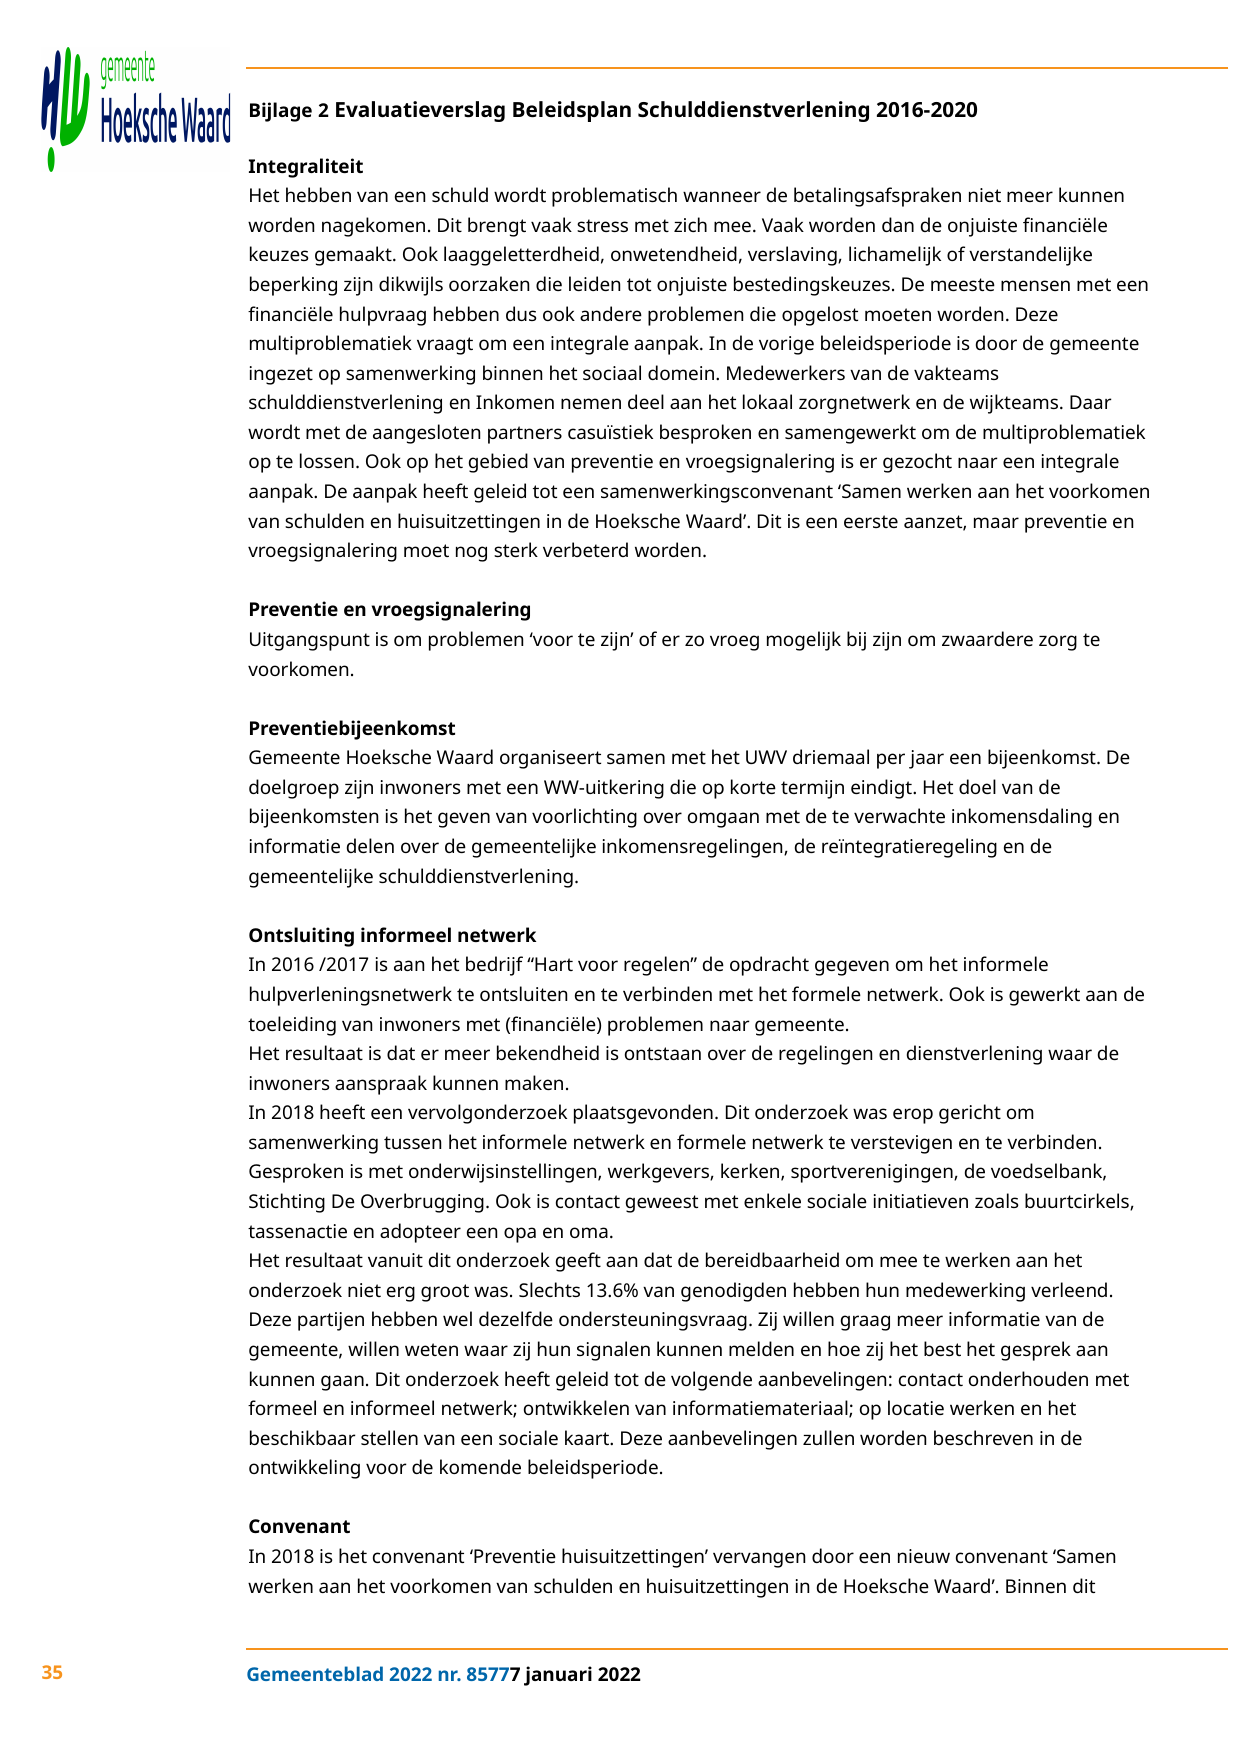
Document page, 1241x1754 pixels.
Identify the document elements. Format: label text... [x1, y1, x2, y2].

picture [41, 47, 231, 172]
text In 2018 heeft een vervolgonderzoek plaatsgevonden. Dit onderzoek was erop gericht om samenwerking tussen het informele netwerk en formele netwerk te verstevigen en te verbinden. Gesproken is met onderwijsinstellingen, werkgevers, kerken, sportverenigingen, de voedselbank, Stichting De Overbrugging. Ook is contact geweest met enkele sociale initiatieven zoals buurtcirkels, tassenactie en adopteer een opa en oma. [248, 1099, 1152, 1244]
text Het resultaat is dat er meer bekendheid is ontstaan over de regelingen en dienstverlening waar de inwoners aanspraak kunnen maken. [248, 1040, 1152, 1096]
text Het resultaat vanuit dit onderzoek geeft aan dat de bereidbaarheid om mee te werken aan het onderzoek niet erg groot was. Slechts 13.6% van genodigden hebben hun medewerking verleend. Deze partijen hebben wel dezelfde ondersteuningsvraag. Zij willen graag meer informatie van de gemeente, willen weten waar zij hun signalen kunnen melden en hoe zij het best het gesprek aan kunnen gaan. Dit onderzoek heeft geleid tot de volgende aanbevelingen: contact onderhouden met formeel en informeel netwerk; ontwikkelen van informatiemateriaal; op locatie werken en het beschikbaar stellen van een sociale kaart. Deze aanbevelingen zullen worden beschreven in de ontwikkeling voor de komende beleidsperiode. [248, 1247, 1152, 1480]
text Uitgangspunt is om problemen ‘voor te zijn’ of er zo vroeg mogelijk bij zijn om zwaardere zorg te voorkomen. [248, 626, 1152, 682]
text Preventiebijeenkomst [248, 715, 1152, 741]
text In 2018 is het convenant ‘Preventie huisuitzettingen’ vervangen door een nieuw convenant ‘Samen werken aan het voorkomen van schulden en huisuitzettingen in de Hoeksche Waard’. Binnen dit [248, 1543, 1152, 1599]
text Convenant [248, 1514, 1152, 1539]
text Bijlage 2 Evaluatieverslag Beleidsplan Schulddienstverlening 2016-2020 [248, 95, 1152, 123]
text Integraliteit [248, 153, 1152, 179]
text Ontsluiting informeel netwerk [248, 922, 1152, 948]
text Preventie en vroegsignalering [248, 597, 1152, 622]
text Gemeente Hoeksche Waard organiseert samen met het UWV driemaal per jaar een bijeenkomst. De doelgroep zijn inwoners met een WW-uitkering die op korte termijn eindigt. Het doel van de bijeenkomsten is het geven van voorlichting over omgaan met de te verwachte inkomensdaling en informatie delen over de gemeentelijke inkomensregelingen, de reïntegratieregeling en de gemeentelijke schulddienstverlening. [248, 744, 1152, 889]
text Het hebben van een schuld wordt problematisch wanneer de betalingsafspraken niet meer kunnen worden nagekomen. Dit brengt vaak stress met zich mee. Vaak worden dan de onjuiste financiële keuzes gemaakt. Ook laaggeletterdheid, onwetendheid, verslaving, lichamelijk of verstandelijke beperking zijn dikwijls oorzaken die leiden tot onjuiste bestedingskeuzes. De meeste mensen met een financiële hulpvraag hebben dus ook andere problemen die opgelost moeten worden. Deze multiproblematiek vraagt om een integrale aanpak. In de vorige beleidsperiode is door de gemeente ingezet op samenwerking binnen het sociaal domein. Medewerkers van de vakteams schulddienstverlening en Inkomen nemen deel aan het lokaal zorgnetwerk en de wijkteams. Daar wordt met de aangesloten partners casuïstiek besproken en samengewerkt om de multiproblematiek op te lossen. Ook op het gebied van preventie en vroegsignalering is er gezocht naar een integrale aanpak. De aanpak heeft geleid tot een samenwerkingsconvenant ‘Samen werken aan het voorkomen van schulden en huisuitzettingen in de Hoeksche Waard’. Dit is een eerste aanzet, maar preventie en vroegsignalering moet nog sterk verbeterd worden. [248, 182, 1152, 563]
text In 2016 /2017 is aan het bedrijf “Hart voor regelen” de opdracht gegeven om het informele hulpverleningsnetwerk te ontsluiten en te verbinden met het formele netwerk. Ook is gewerkt aan de toeleiding van inwoners met (financiële) problemen naar gemeente. [248, 952, 1152, 1037]
